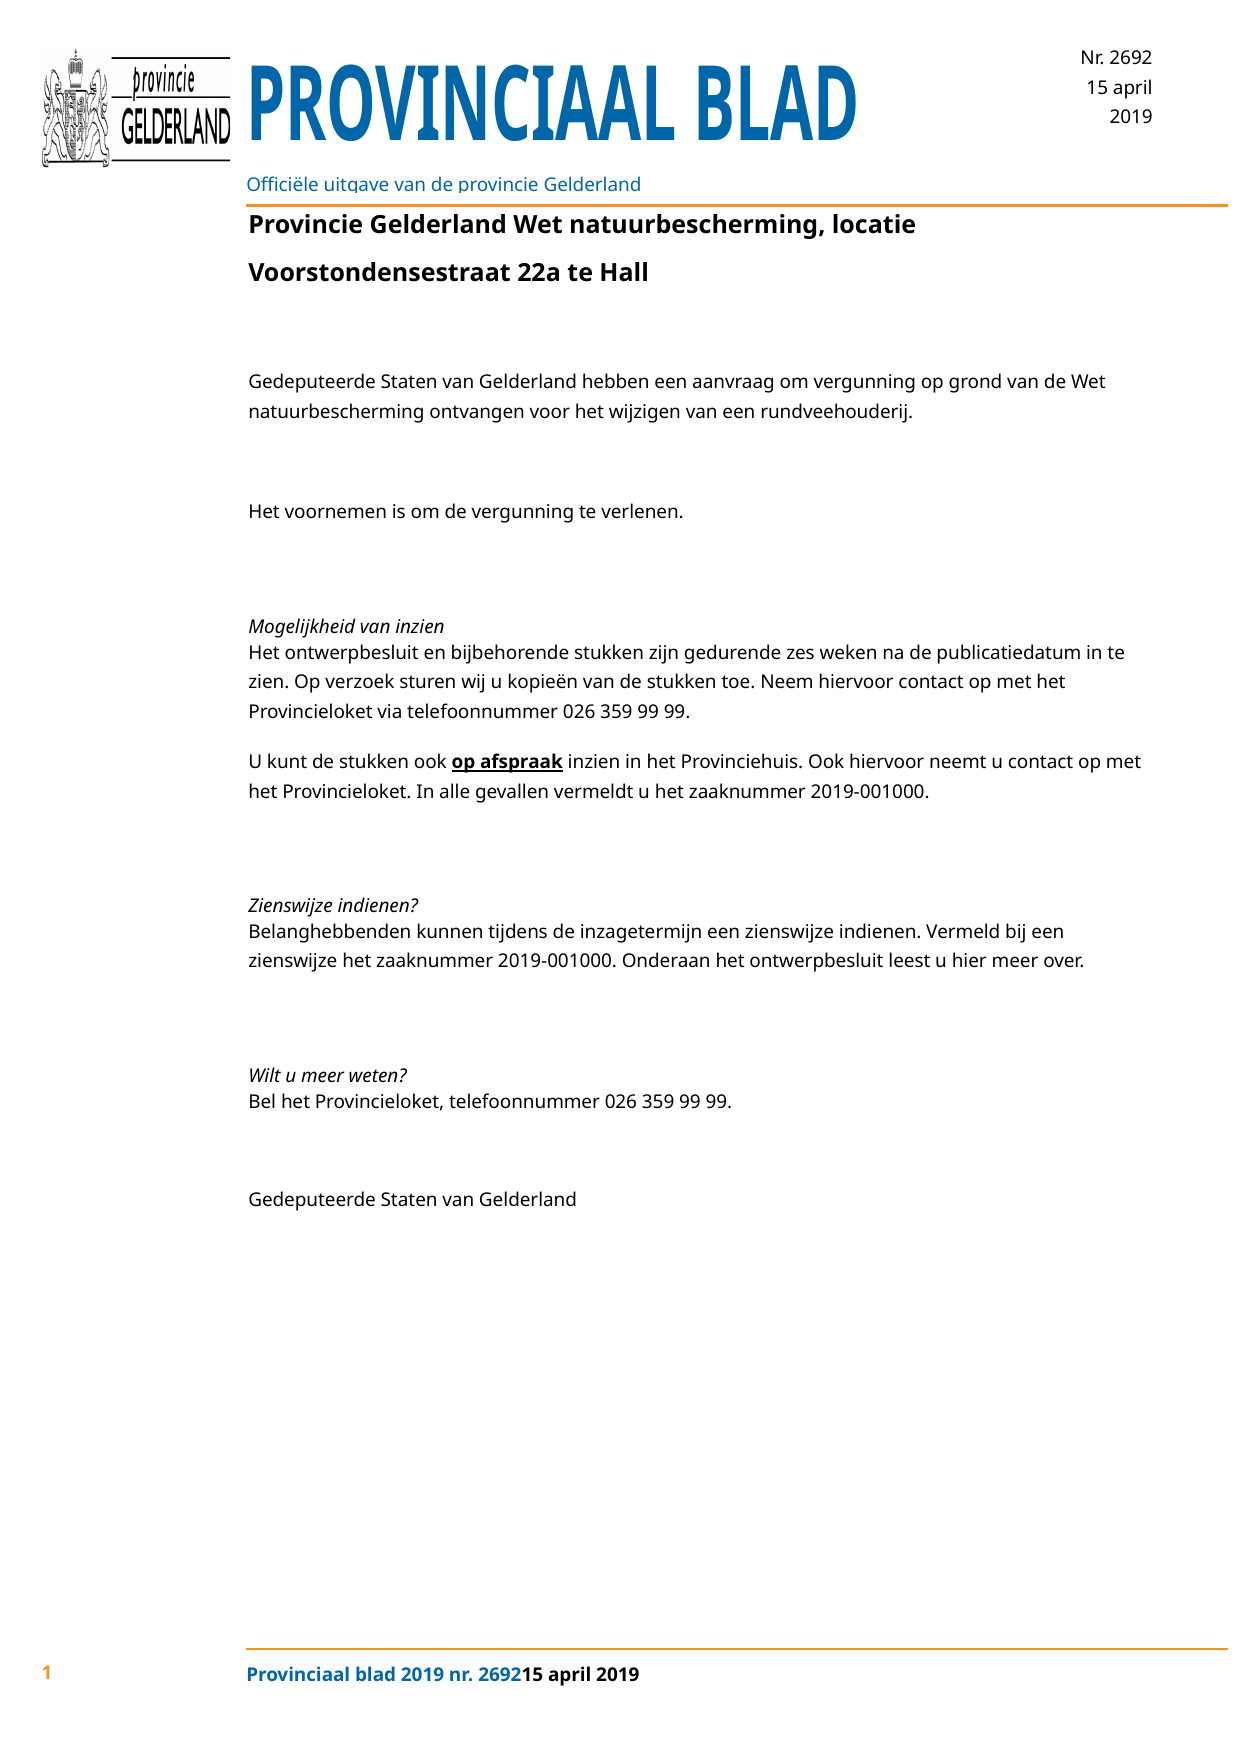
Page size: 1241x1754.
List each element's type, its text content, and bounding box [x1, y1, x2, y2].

text Provincie Gelderland Wet natuurbescherming, locatie Voorstondensestraat 22a te Hall [248, 207, 1152, 288]
text Gedeputeerde Staten van Gelderland hebben een aanvraag om vergunning op grond van de Wet natuurbescherming ontvangen voor het wijzigen van een rundveehouderij. [248, 368, 1152, 424]
text Zienswijze indienen? [248, 892, 1152, 918]
text Mogelijkheid van inzien [248, 613, 1152, 639]
text Wilt u meer weten? [248, 1062, 1152, 1088]
text Het ontwerpbesluit en bijbehorende stukken zijn gedurende zes weken na de publicatiedatum in te zien. Op verzoek sturen wij u kopieën van de stukken toe. Neem hiervoor contact op met het Provincieloket via telefoonnummer 026 359 99 99. [248, 639, 1152, 724]
text Belanghebbenden kunnen tijdens de inzagetermijn een zienswijze indienen. Vermeld bij een zienswijze het zaaknummer 2019-001000. Onderaan het ontwerpbesluit leest u hier meer over. [248, 918, 1152, 973]
picture [41, 47, 231, 172]
text Bel het Provincieloket, telefoonnummer 026 359 99 99. [248, 1088, 1152, 1113]
text Gedeputeerde Staten van Gelderland [248, 1186, 1152, 1212]
text U kunt de stukken ook op afspraak inzien in het Provinciehuis. Ook hiervoor neemt u contact op met het Provincieloket. In alle gevallen vermeldt u het zaaknummer 2019-001000. [248, 748, 1152, 804]
text Het voornemen is om de vergunning te verlenen. [248, 499, 1152, 524]
